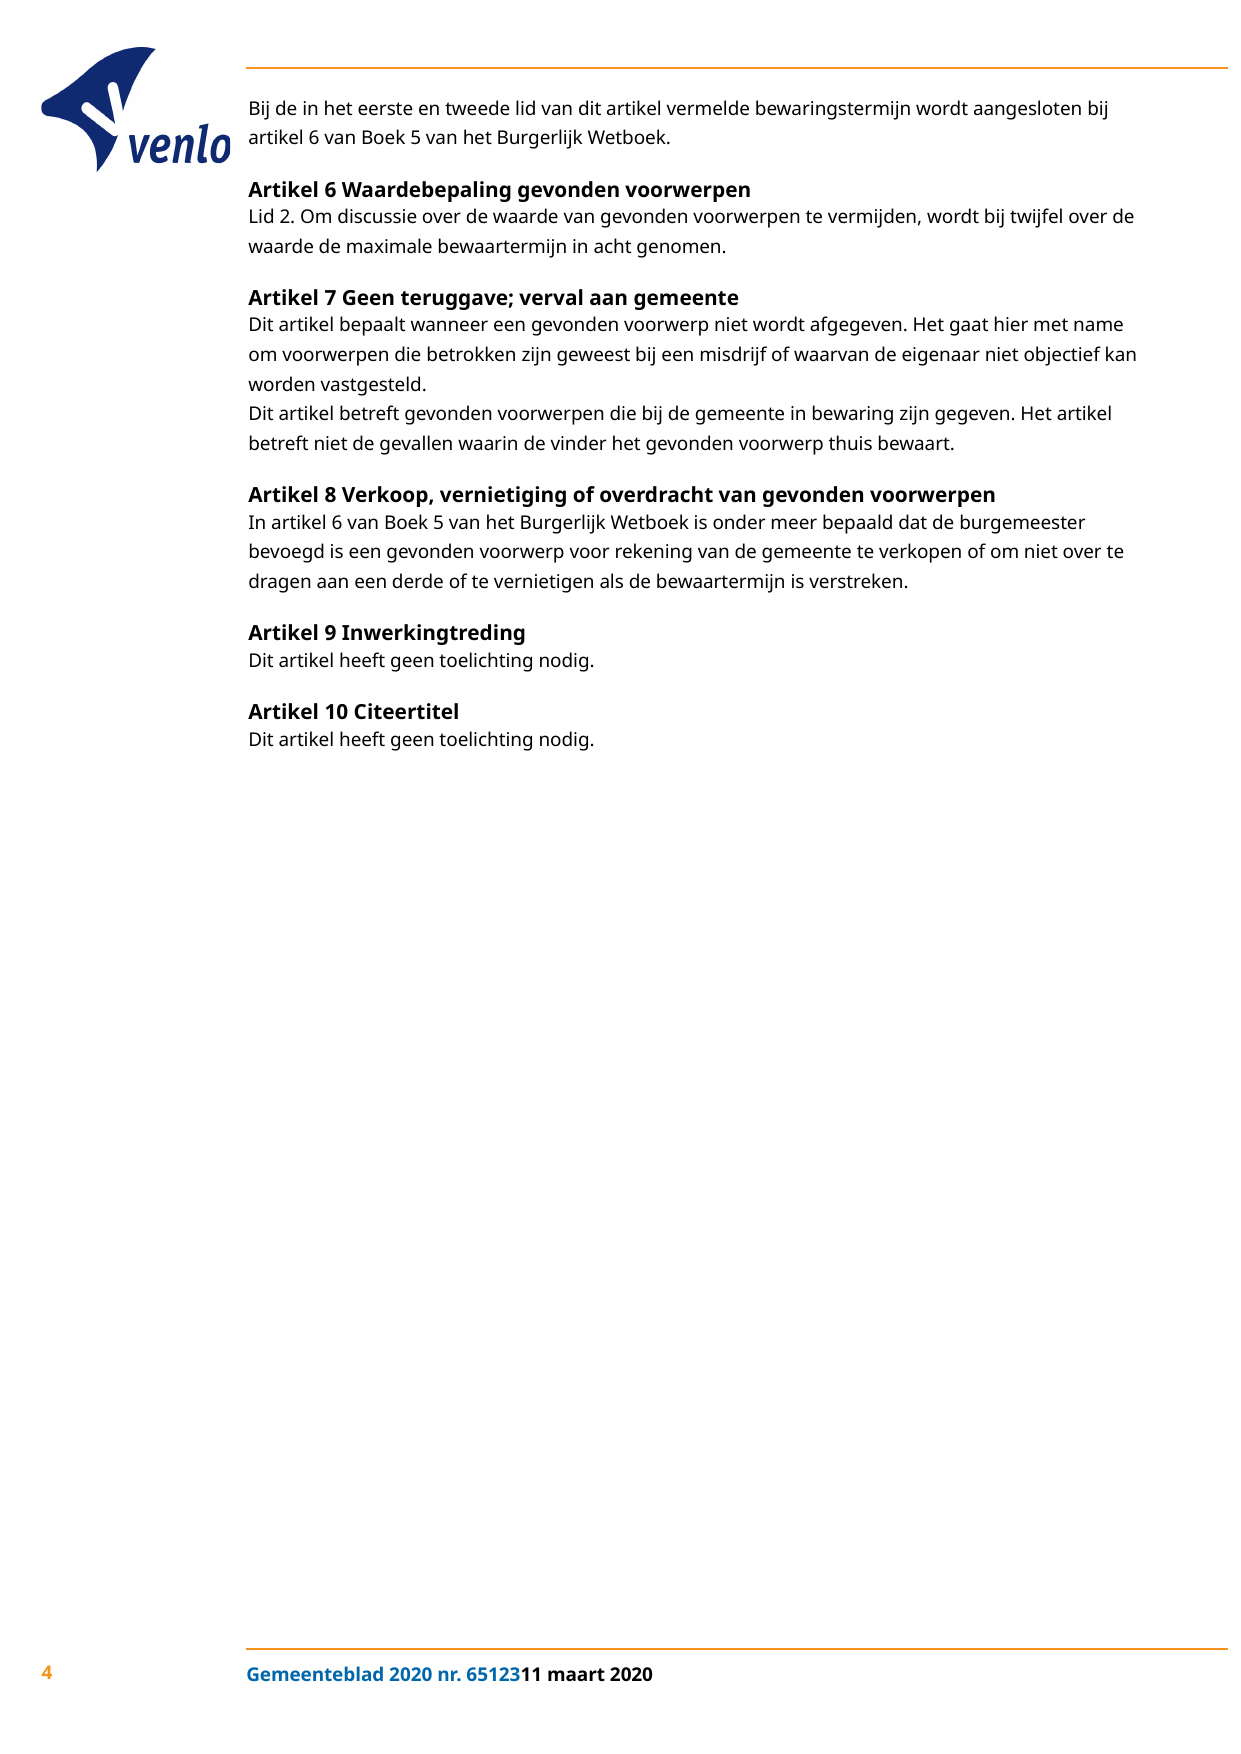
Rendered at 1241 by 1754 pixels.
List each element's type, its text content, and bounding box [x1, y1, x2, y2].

text Lid 2. Om discussie over de waarde van gevonden voorwerpen te vermijden, wordt bij twijfel over de waarde de maximale bewaartermijn in acht genomen. [248, 203, 1152, 258]
text Dit artikel betreft gevonden voorwerpen die bij de gemeente in bewaring zijn gegeven. Het artikel betreft niet de gevallen waarin de vinder het gevonden voorwerp thuis bewaart. [248, 400, 1152, 456]
text Dit artikel heeft geen toelichting nodig. [248, 726, 1152, 751]
picture [41, 47, 231, 172]
text Dit artikel bepaalt wanneer een gevonden voorwerp niet wordt afgegeven. Het gaat hier met name om voorwerpen die betrokken zijn geweest bij een misdrijf of waarvan de eigenaar niet objectief kan worden vastgesteld. [248, 312, 1152, 397]
text Artikel 6 Waardebepaling gevonden voorwerpen [248, 175, 1152, 203]
text In artikel 6 van Boek 5 van het Burgerlijk Wetboek is onder meer bepaald dat de burgemeester bevoegd is een gevonden voorwerp voor rekening van de gemeente te verkopen of om niet over te dragen aan een derde of te vernietigen als de bewaartermijn is verstreken. [248, 509, 1152, 594]
text Artikel 9 Inwerkingtreding [248, 618, 1152, 647]
text Bij de in het eerste en tweede lid van dit artikel vermelde bewaringstermijn wordt aangesloten bij artikel 6 van Boek 5 van het Burgerlijk Wetboek. [248, 95, 1152, 150]
text Artikel 10 Citeertitel [248, 697, 1152, 726]
text Artikel 8 Verkoop, vernietiging of overdracht van gevonden voorwerpen [248, 480, 1152, 509]
text Artikel 7 Geen teruggave; verval aan gemeente [248, 283, 1152, 312]
text Dit artikel heeft geen toelichting nodig. [248, 647, 1152, 673]
